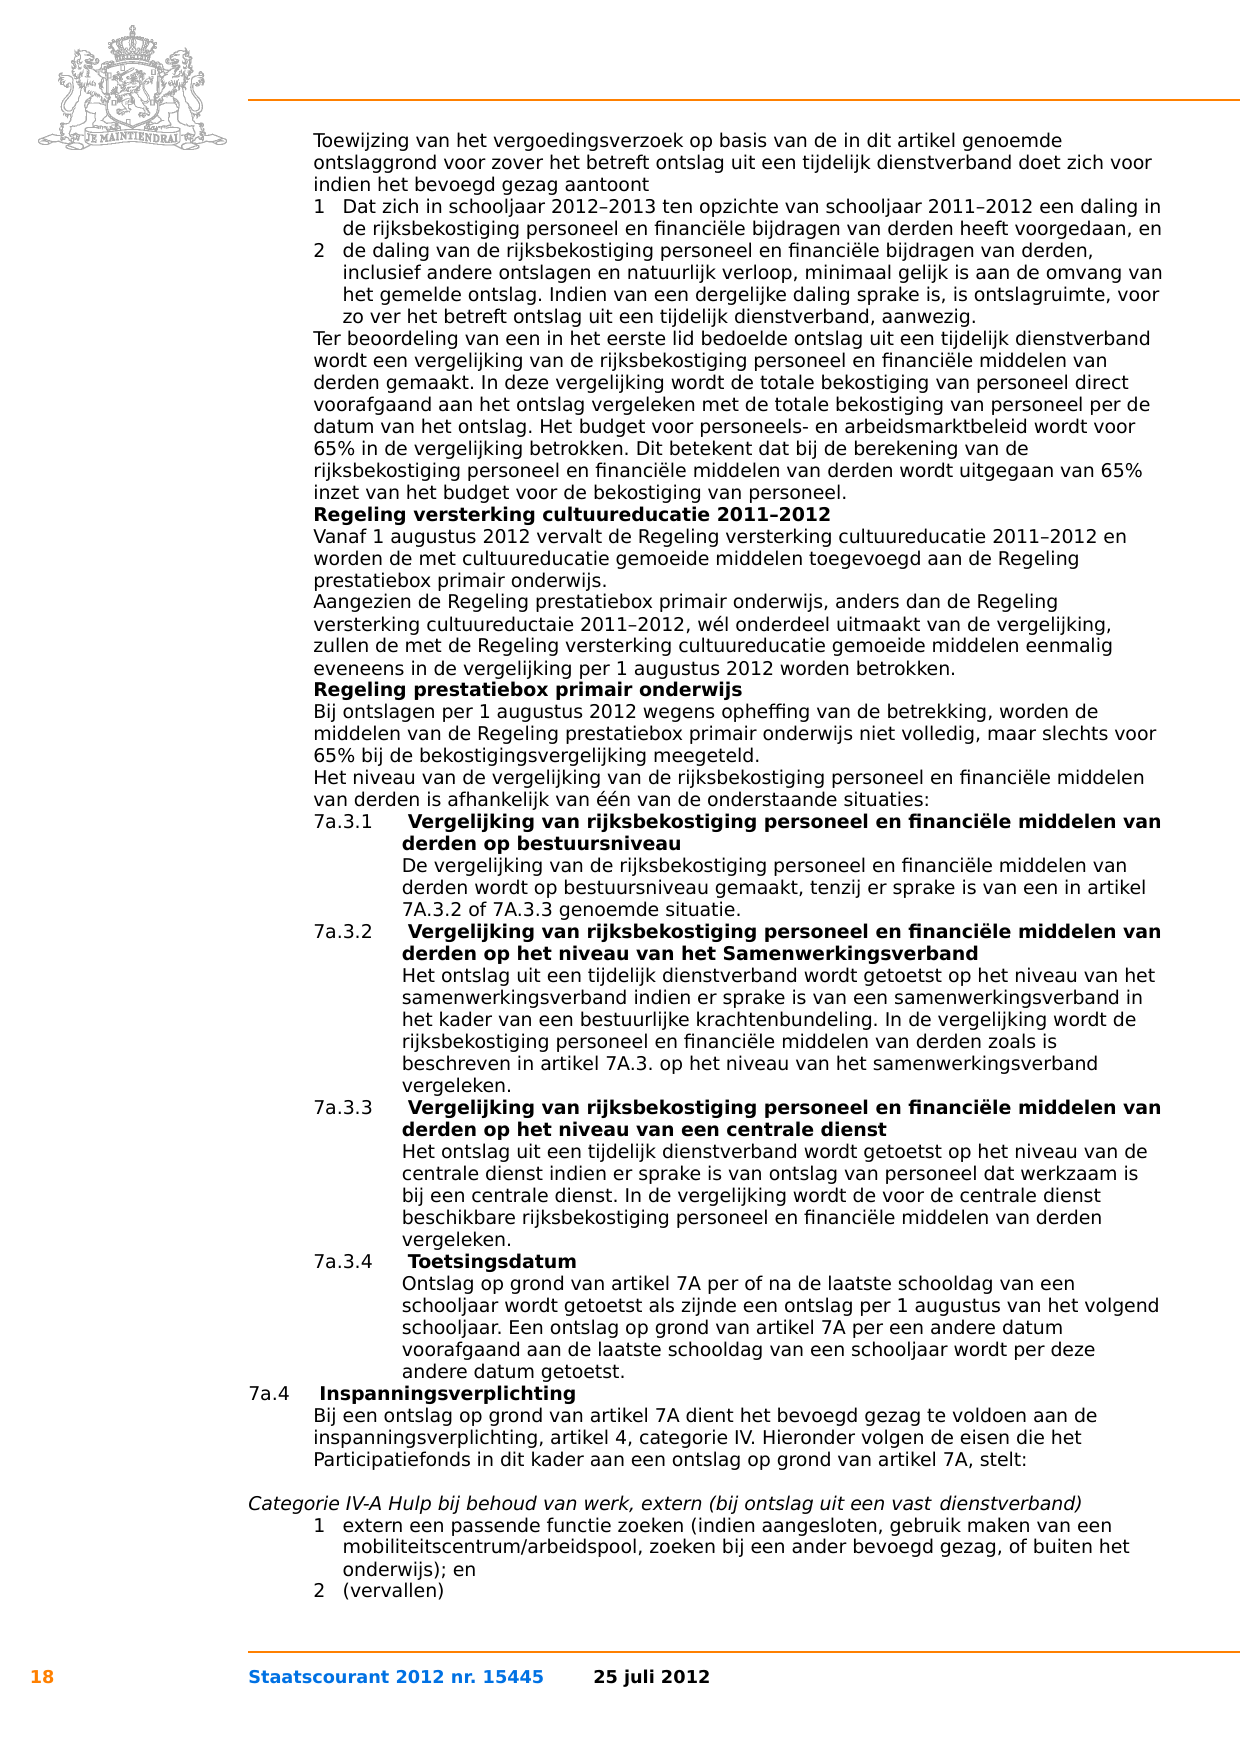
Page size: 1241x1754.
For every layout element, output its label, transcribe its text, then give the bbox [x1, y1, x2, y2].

text Ter beoordeling van een in het eerste lid bedoelde ontslag uit een tijdelijk dienstverband wordt een vergelijking van de rijksbekostiging personeel en financiële middelen van derden gemaakt. In deze vergelijking wordt de totale bekostiging van personeel direct voorafgaand aan het ontslag vergeleken met de totale bekostiging van personeel per de datum van het ontslag. Het budget voor personeels- en arbeidsmarktbeleid wordt voor 65% in de vergelijking betrokken. Dit betekent dat bij de berekening van de rijksbekostiging personeel en financiële middelen van derden wordt uitgegaan van 65% inzet van het budget voor de bekostiging van personeel. [313, 328, 1163, 503]
text 7a.3.4 Toetsingsdatum [313, 1251, 1163, 1273]
text Regeling versterking cultuureducatie 2011–2012 [313, 503, 1163, 526]
text De vergelijking van de rijksbekostiging personeel en financiële middelen van derden wordt op bestuursniveau gemaakt, tenzij er sprake is van een in artikel 7A.3.2 of 7A.3.3 genoemde situatie. [402, 855, 1163, 921]
text Bij een ontslag op grond van artikel 7A dient het bevoegd gezag te voldoen aan de inspanningsverplichting, artikel 4, categorie IV. Hieronder volgen de eisen die het Participatiefonds in dit kader aan een ontslag op grond van artikel 7A, stelt: [313, 1405, 1163, 1471]
text 2 (vervallen) [313, 1580, 1163, 1602]
text 7a.3.3 Vergelijking van rijksbekostiging personeel en financiële middelen van derden op het niveau van een centrale dienst [313, 1097, 1163, 1141]
text Het ontslag uit een tijdelijk dienstverband wordt getoetst op het niveau van de centrale dienst indien er sprake is van ontslag van personeel dat werkzaam is bij een centrale dienst. In de vergelijking wordt de voor de centrale dienst beschikbare rijksbekostiging personeel en financiële middelen van derden vergeleken. [402, 1141, 1163, 1251]
text 7a.3.2 Vergelijking van rijksbekostiging personeel en financiële middelen van derden op het niveau van het Samenwerkingsverband [313, 921, 1163, 965]
text Aangezien de Regeling prestatiebox primair onderwijs, anders dan de Regeling versterking cultuureductaie 2011–2012, wél onderdeel uitmaakt van de vergelijking, zullen de met de Regeling versterking cultuureducatie gemoeide middelen eenmalig eveneens in de vergelijking per 1 augustus 2012 worden betrokken. [313, 591, 1163, 679]
text 7a.4 Inspanningsverplichting [248, 1383, 1163, 1405]
subtitle Categorie IV-A Hulp bij behoud van werk, extern (bij ontslag uit een vast dienstverband) [248, 1492, 1163, 1514]
text 7a.3.1 Vergelijking van rijksbekostiging personeel en financiële middelen van derden op bestuursniveau [313, 811, 1163, 855]
text Het niveau van de vergelijking van de rijksbekostiging personeel en financiële middelen van derden is afhankelijk van één van de onderstaande situaties: [313, 767, 1163, 811]
text 1 Dat zich in schooljaar 2012–2013 ten opzichte van schooljaar 2011–2012 een daling in de rijksbekostiging personeel en financiële bijdragen van derden heeft voorgedaan, en [313, 196, 1163, 240]
text Regeling prestatiebox primair onderwijs [313, 679, 1163, 701]
text 1 extern een passende functie zoeken (indien aangesloten, gebruik maken van een mobiliteitscentrum/arbeidspool, zoeken bij een ander bevoegd gezag, of buiten het onderwijs); en [313, 1514, 1163, 1580]
picture [38, 25, 227, 150]
text Het ontslag uit een tijdelijk dienstverband wordt getoetst op het niveau van het samenwerkingsverband indien er sprake is van een samenwerkingsverband in het kader van een bestuurlijke krachtenbundeling. In de vergelijking wordt de rijksbekostiging personeel en financiële middelen van derden zoals is beschreven in artikel 7A.3. op het niveau van het samenwerkingsverband vergeleken. [402, 965, 1163, 1097]
text Toewijzing van het vergoedingsverzoek op basis van de in dit artikel genoemde ontslaggrond voor zover het betreft ontslag uit een tijdelijk dienstverband doet zich voor indien het bevoegd gezag aantoont [313, 130, 1163, 196]
text 2 de daling van de rijksbekostiging personeel en financiële bijdragen van derden, inclusief andere ontslagen en natuurlijk verloop, minimaal gelijk is aan de omvang van het gemelde ontslag. Indien van een dergelijke daling sprake is, is ontslagruimte, voor zo ver het betreft ontslag uit een tijdelijk dienstverband, aanwezig. [313, 240, 1163, 328]
text Bij ontslagen per 1 augustus 2012 wegens opheffing van de betrekking, worden de middelen van de Regeling prestatiebox primair onderwijs niet volledig, maar slechts voor 65% bij de bekostigingsvergelijking meegeteld. [313, 701, 1163, 767]
text Vanaf 1 augustus 2012 vervalt de Regeling versterking cultuureducatie 2011–2012 en worden de met cultuureducatie gemoeide middelen toegevoegd aan de Regeling prestatiebox primair onderwijs. [313, 526, 1163, 591]
text Ontslag op grond van artikel 7A per of na de laatste schooldag van een schooljaar wordt getoetst als zijnde een ontslag per 1 augustus van het volgend schooljaar. Een ontslag op grond van artikel 7A per een andere datum voorafgaand aan de laatste schooldag van een schooljaar wordt per deze andere datum getoetst. [402, 1273, 1163, 1383]
